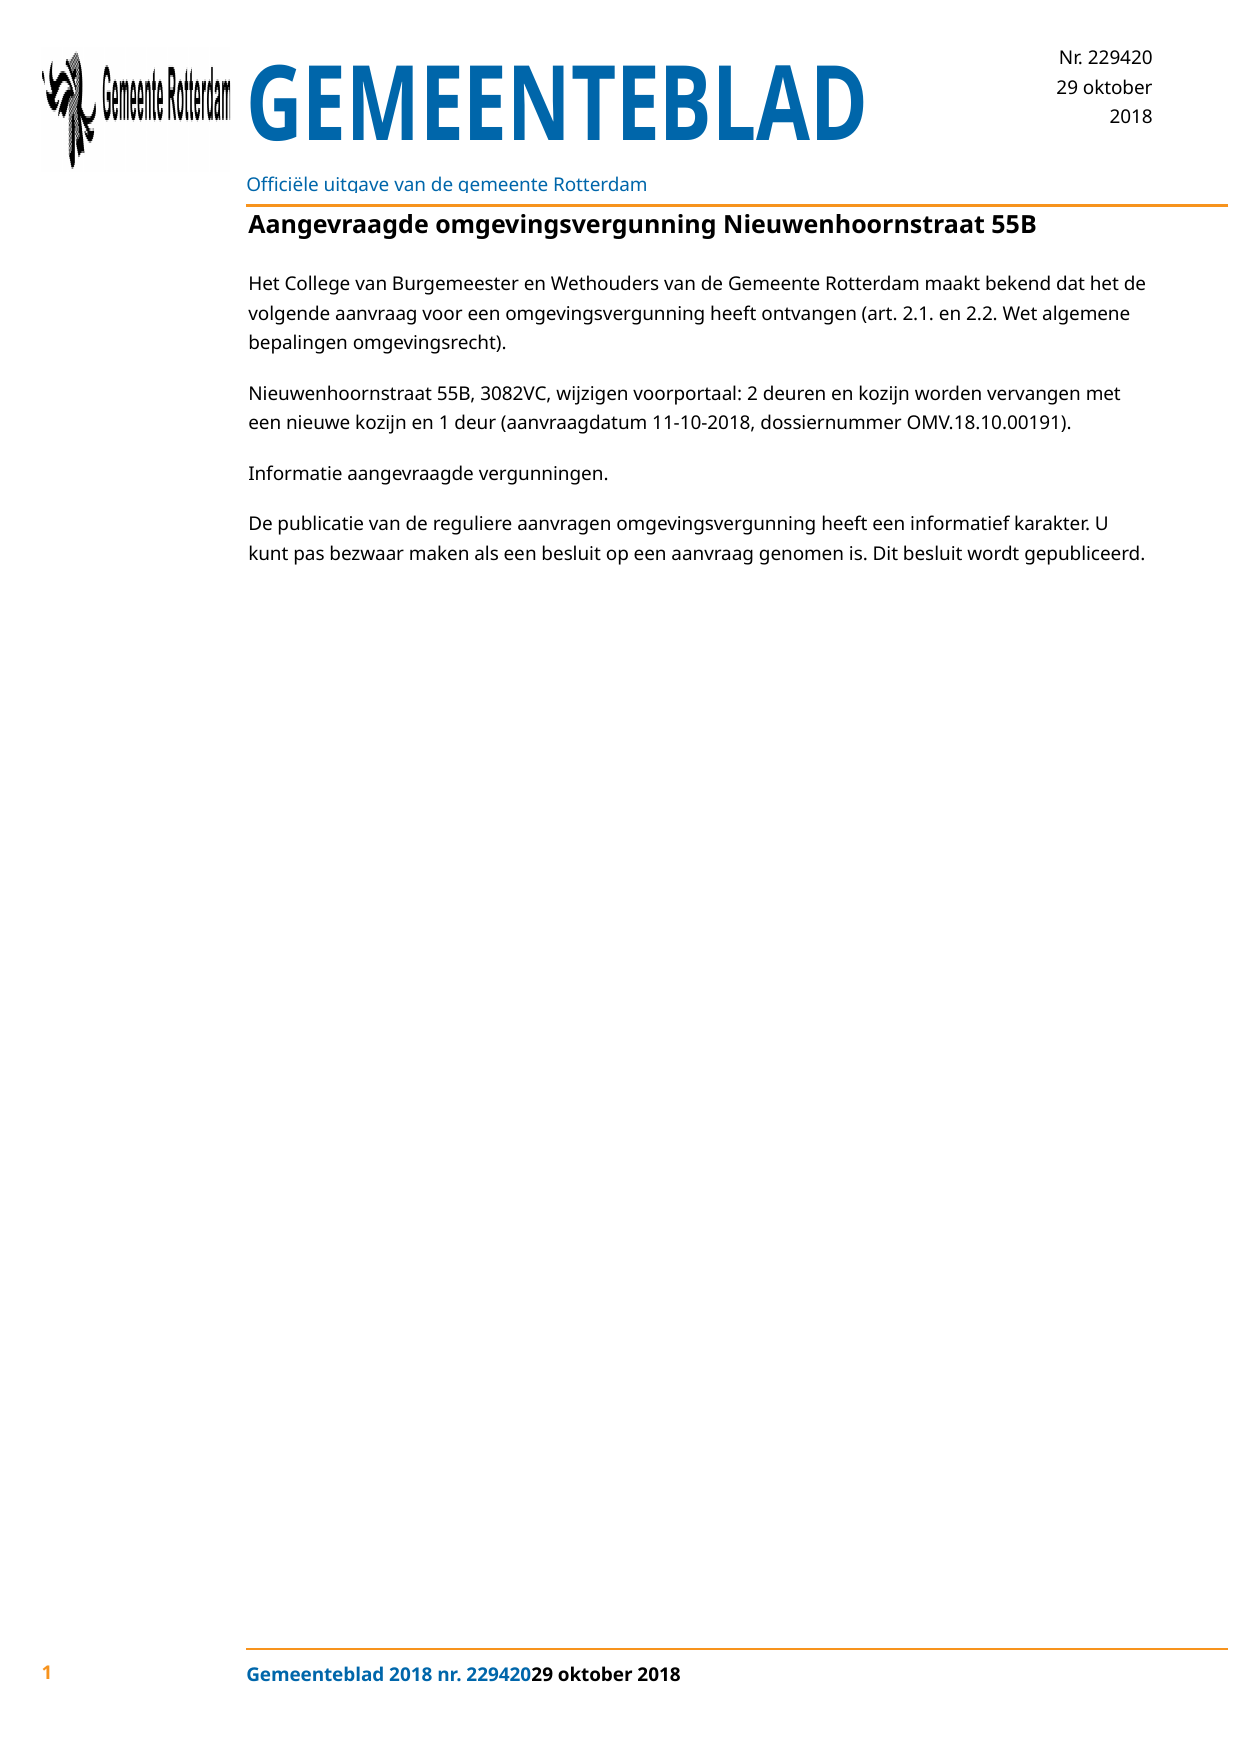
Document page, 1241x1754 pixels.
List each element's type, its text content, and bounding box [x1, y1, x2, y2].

text Het College van Burgemeester en Wethouders van de Gemeente Rotterdam maakt bekend dat het de volgende aanvraag voor een omgevingsvergunning heeft ontvangen (art. 2.1. en 2.2. Wet algemene bepalingen omgevingsrecht). [248, 270, 1152, 355]
text Nieuwenhoornstraat 55B, 3082VC, wijzigen voorportaal: 2 deuren en kozijn worden vervangen met een nieuwe kozijn en 1 deur (aanvraagdatum 11-10-2018, dossiernummer OMV.18.10.00191). [248, 380, 1152, 435]
text Aangevraagde omgevingsvergunning Nieuwenhoornstraat 55B [248, 207, 1152, 241]
picture [41, 47, 231, 172]
text De publicatie van de reguliere aanvragen omgevingsvergunning heeft een informatief karakter. U kunt pas bezwaar maken als een besluit op een aanvraag genomen is. Dit besluit wordt gepubliceerd. [248, 510, 1152, 566]
text Informatie aangevraagde vergunningen. [248, 460, 1152, 486]
